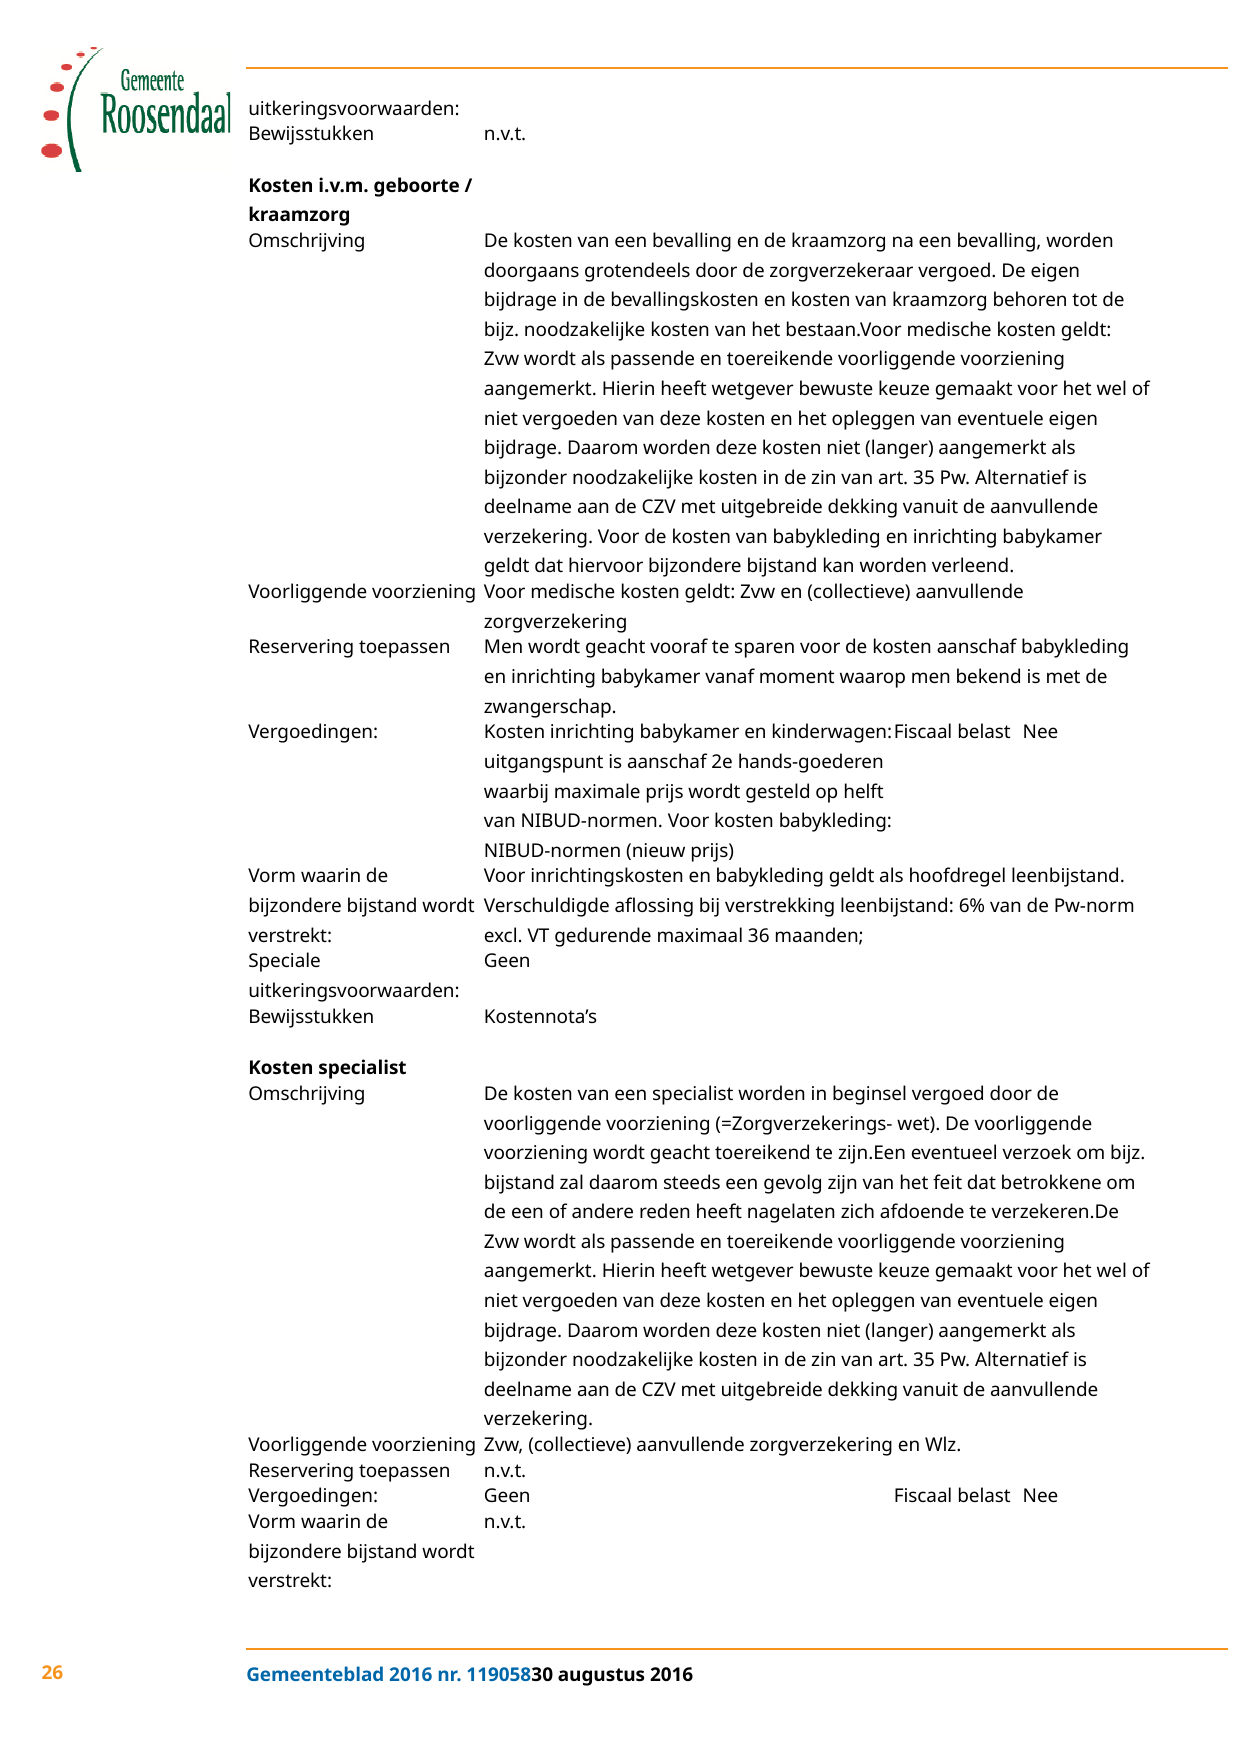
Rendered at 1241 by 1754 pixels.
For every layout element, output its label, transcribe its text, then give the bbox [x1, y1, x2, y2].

table_cell n.v.t. [484, 1457, 1152, 1483]
table_cell Nee [1023, 719, 1152, 863]
table_cell [248, 1029, 1152, 1054]
table_cell Bewijsstukken [248, 1003, 484, 1029]
table_cell De kosten van een specialist worden in beginsel vergoed door de voorliggende voorziening (=Zorgverzekerings- wet). De voorliggende voorziening wordt geacht toereikend te zijn.Een eventueel verzoek om bijz. bijstand zal daarom steeds een gevolg zijn van het feit dat betrokkene om de een of andere reden heeft nagelaten zich afdoende te verzekeren.De Zvw wordt als passende en toereikende voorliggende voorziening aangemerkt. Hierin heeft wetgever bewuste keuze gemaakt voor het wel of niet vergoeden van deze kosten en het opleggen van eventuele eigen bijdrage. Daarom worden deze kosten niet (langer) aangemerkt als bijzonder noodzakelijke kosten in de zin van art. 35 Pw. Alternatief is deelname aan de CZV met uitgebreide dekking vanuit de aanvullende verzekering. [484, 1080, 1152, 1431]
table_cell Kosten specialist [248, 1054, 484, 1080]
table_cell Fiscaal belast [894, 719, 1022, 863]
table_cell Vergoedingen: [248, 1483, 484, 1508]
table_cell Zvw, (collectieve) aanvullende zorgverzekering en Wlz. [484, 1431, 1152, 1457]
table_cell n.v.t. [484, 1509, 1152, 1593]
table_cell Men wordt geacht vooraf te sparen voor de kosten aanschaf babykleding en inrichting babykamer vanaf moment waarop men bekend is met de zwangerschap. [484, 634, 1152, 719]
table_cell Reservering toepassen [248, 634, 484, 719]
table_cell n.v.t. [484, 121, 1152, 146]
table_cell Speciale uitkeringsvoorwaarden: [248, 948, 484, 1003]
table_cell Voor inrichtingskosten en babykleding geldt als hoofdregel leenbijstand. Verschuldigde aflossing bij verstrekking leenbijstand: 6% van de Pw-norm excl. VT gedurende maximaal 36 maanden; [484, 863, 1152, 948]
table_cell [484, 95, 1152, 121]
table_cell uitkeringsvoorwaarden: [248, 95, 484, 121]
table_cell Kosten i.v.m. geboorte / kraamzorg [248, 172, 484, 227]
table_cell Omschrijving [248, 227, 484, 578]
table_cell Kosten inrichting babykamer en kinderwagen: uitgangspunt is aanschaf 2e hands-goederen waarbij maximale prijs wordt gesteld op helft van NIBUD-normen. Voor kosten babykleding: NIBUD-normen (nieuw prijs) [484, 719, 893, 863]
picture [41, 47, 231, 172]
table_cell Vorm waarin de bijzondere bijstand wordt verstrekt: [248, 1509, 484, 1593]
table_cell [248, 146, 1152, 172]
table_cell Voorliggende voorziening [248, 579, 484, 634]
table_cell Vorm waarin de bijzondere bijstand wordt verstrekt: [248, 863, 484, 948]
table_cell Bewijsstukken [248, 121, 484, 146]
table_cell De kosten van een bevalling en de kraamzorg na een bevalling, worden doorgaans grotendeels door de zorgverzekeraar vergoed. De eigen bijdrage in de bevallingskosten en kosten van kraamzorg behoren tot de bijz. noodzakelijke kosten van het bestaan.Voor medische kosten geldt: Zvw wordt als passende en toereikende voorliggende voorziening aangemerkt. Hierin heeft wetgever bewuste keuze gemaakt voor het wel of niet vergoeden van deze kosten en het opleggen van eventuele eigen bijdrage. Daarom worden deze kosten niet (langer) aangemerkt als bijzonder noodzakelijke kosten in de zin van art. 35 Pw. Alternatief is deelname aan de CZV met uitgebreide dekking vanuit de aanvullende verzekering. Voor de kosten van babykleding en inrichting babykamer geldt dat hiervoor bijzondere bijstand kan worden verleend. [484, 227, 1152, 578]
table_cell [484, 1054, 1152, 1080]
table_cell Fiscaal belast [894, 1483, 1022, 1508]
table_cell Geen [484, 948, 1152, 1003]
table_cell Omschrijving [248, 1080, 484, 1431]
table_cell Reservering toepassen [248, 1457, 484, 1483]
table_cell [484, 172, 1152, 227]
table_cell Vergoedingen: [248, 719, 484, 863]
table_cell Voorliggende voorziening [248, 1431, 484, 1457]
table_cell Voor medische kosten geldt: Zvw en (collectieve) aanvullende zorgverzekering [484, 579, 1152, 634]
table_cell Geen [484, 1483, 893, 1508]
table_cell Nee [1023, 1483, 1152, 1508]
table_cell Kostennota’s [484, 1003, 1152, 1029]
